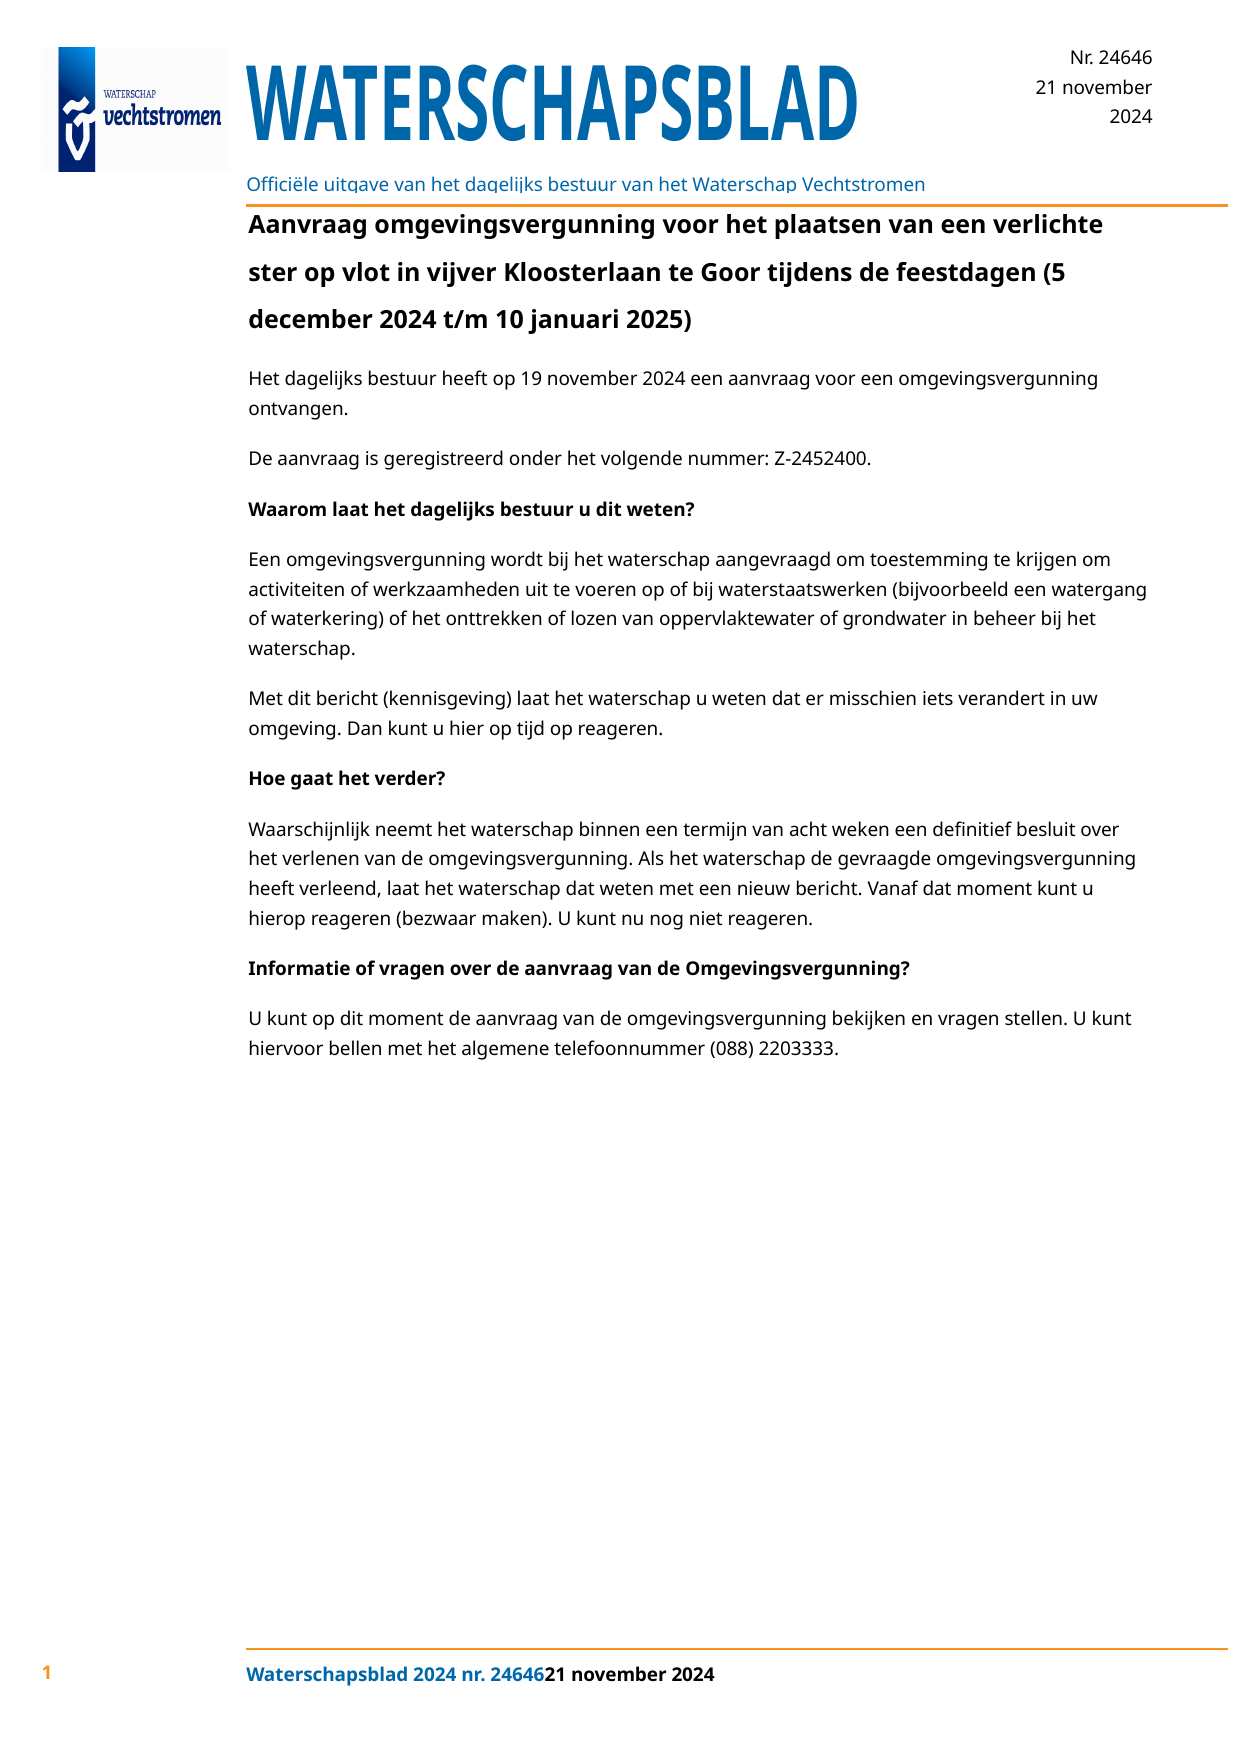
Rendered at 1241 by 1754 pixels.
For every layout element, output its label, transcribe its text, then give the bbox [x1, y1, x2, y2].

text Aanvraag omgevingsvergunning voor het plaatsen van een verlichte ster op vlot in vijver Kloosterlaan te Goor tijdens de feestdagen (5 december 2024 t/m 10 januari 2025) [248, 207, 1152, 336]
text De aanvraag is geregistreerd onder het volgende nummer: Z-2452400. [248, 446, 1152, 471]
text Waarschijnlijk neemt het waterschap binnen een termijn van acht weken een definitief besluit over het verlenen van de omgevingsvergunning. Als het waterschap de gevraagde omgevingsvergunning heeft verleend, laat het waterschap dat weten met een nieuw bericht. Vanaf dat moment kunt u hierop reageren (bezwaar maken). U kunt nu nog niet reageren. [248, 816, 1152, 930]
text Het dagelijks bestuur heeft op 19 november 2024 een aanvraag voor een omgevingsvergunning ontvangen. [248, 366, 1152, 421]
text Een omgevingsvergunning wordt bij het waterschap aangevraagd om toestemming te krijgen om activiteiten of werkzaamheden uit te voeren op of bij waterstaatswerken (bijvoorbeeld een watergang of waterkering) of het onttrekken of lozen van oppervlaktewater of grondwater in beheer bij het waterschap. [248, 546, 1152, 661]
text Informatie of vragen over de aanvraag van de Omgevingsvergunning? [248, 955, 1152, 981]
text U kunt op dit moment de aanvraag van de omgevingsvergunning bekijken en vragen stellen. U kunt hiervoor bellen met het algemene telefoonnummer (088) 2203333. [248, 1006, 1152, 1061]
text Waarom laat het dagelijks bestuur u dit weten? [248, 496, 1152, 522]
text Met dit bericht (kennisgeving) laat het waterschap u weten dat er misschien iets verandert in uw omgeving. Dan kunt u hier op tijd op reageren. [248, 686, 1152, 741]
text Hoe gaat het verder? [248, 766, 1152, 791]
picture [41, 47, 231, 172]
